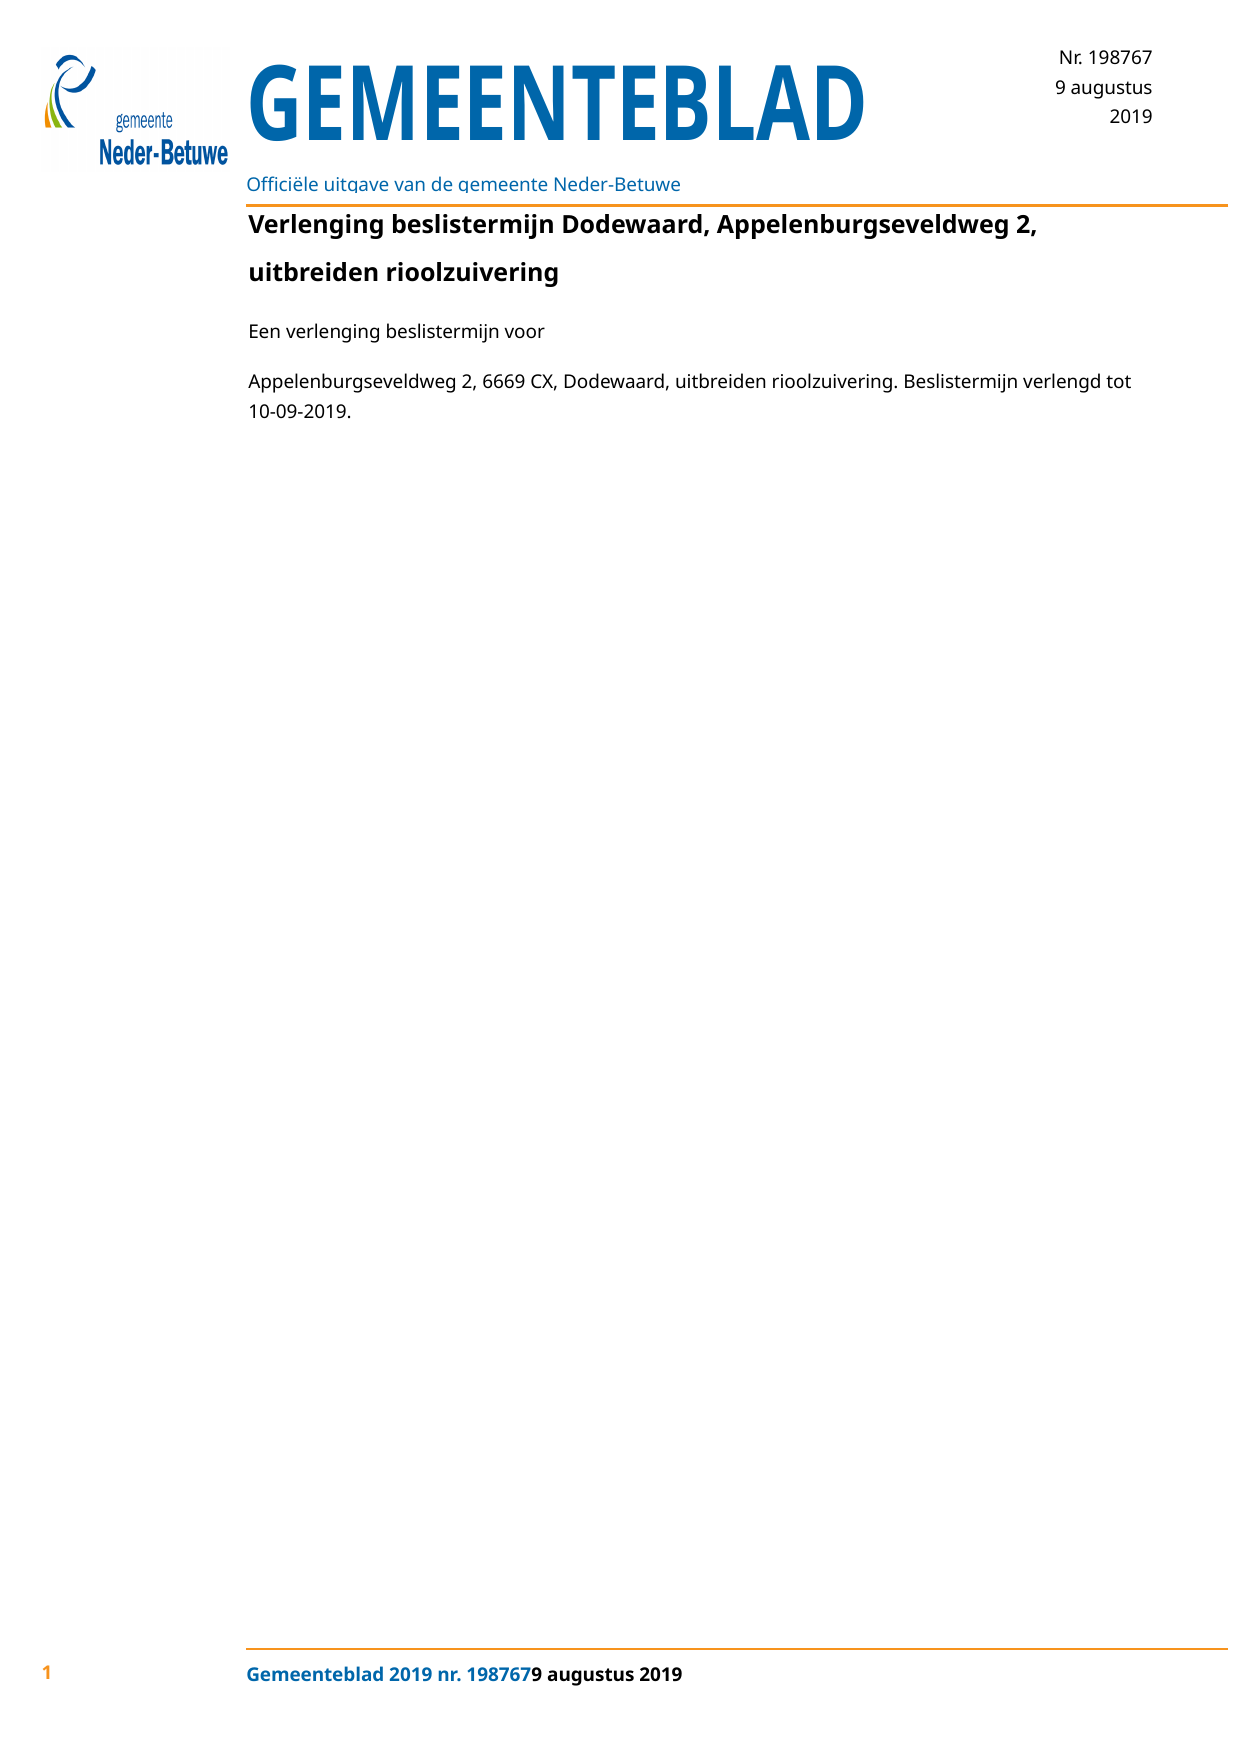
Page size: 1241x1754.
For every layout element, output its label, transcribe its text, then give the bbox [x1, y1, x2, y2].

picture [41, 47, 231, 172]
text Een verlenging beslistermijn voor [248, 318, 1152, 344]
text Appelenburgseveldweg 2, 6669 CX, Dodewaard, uitbreiden rioolzuivering. Beslistermijn verlengd tot 10-09-2019. [248, 368, 1152, 424]
text Verlenging beslistermijn Dodewaard, Appelenburgseveldweg 2, uitbreiden rioolzuivering [248, 207, 1152, 288]
